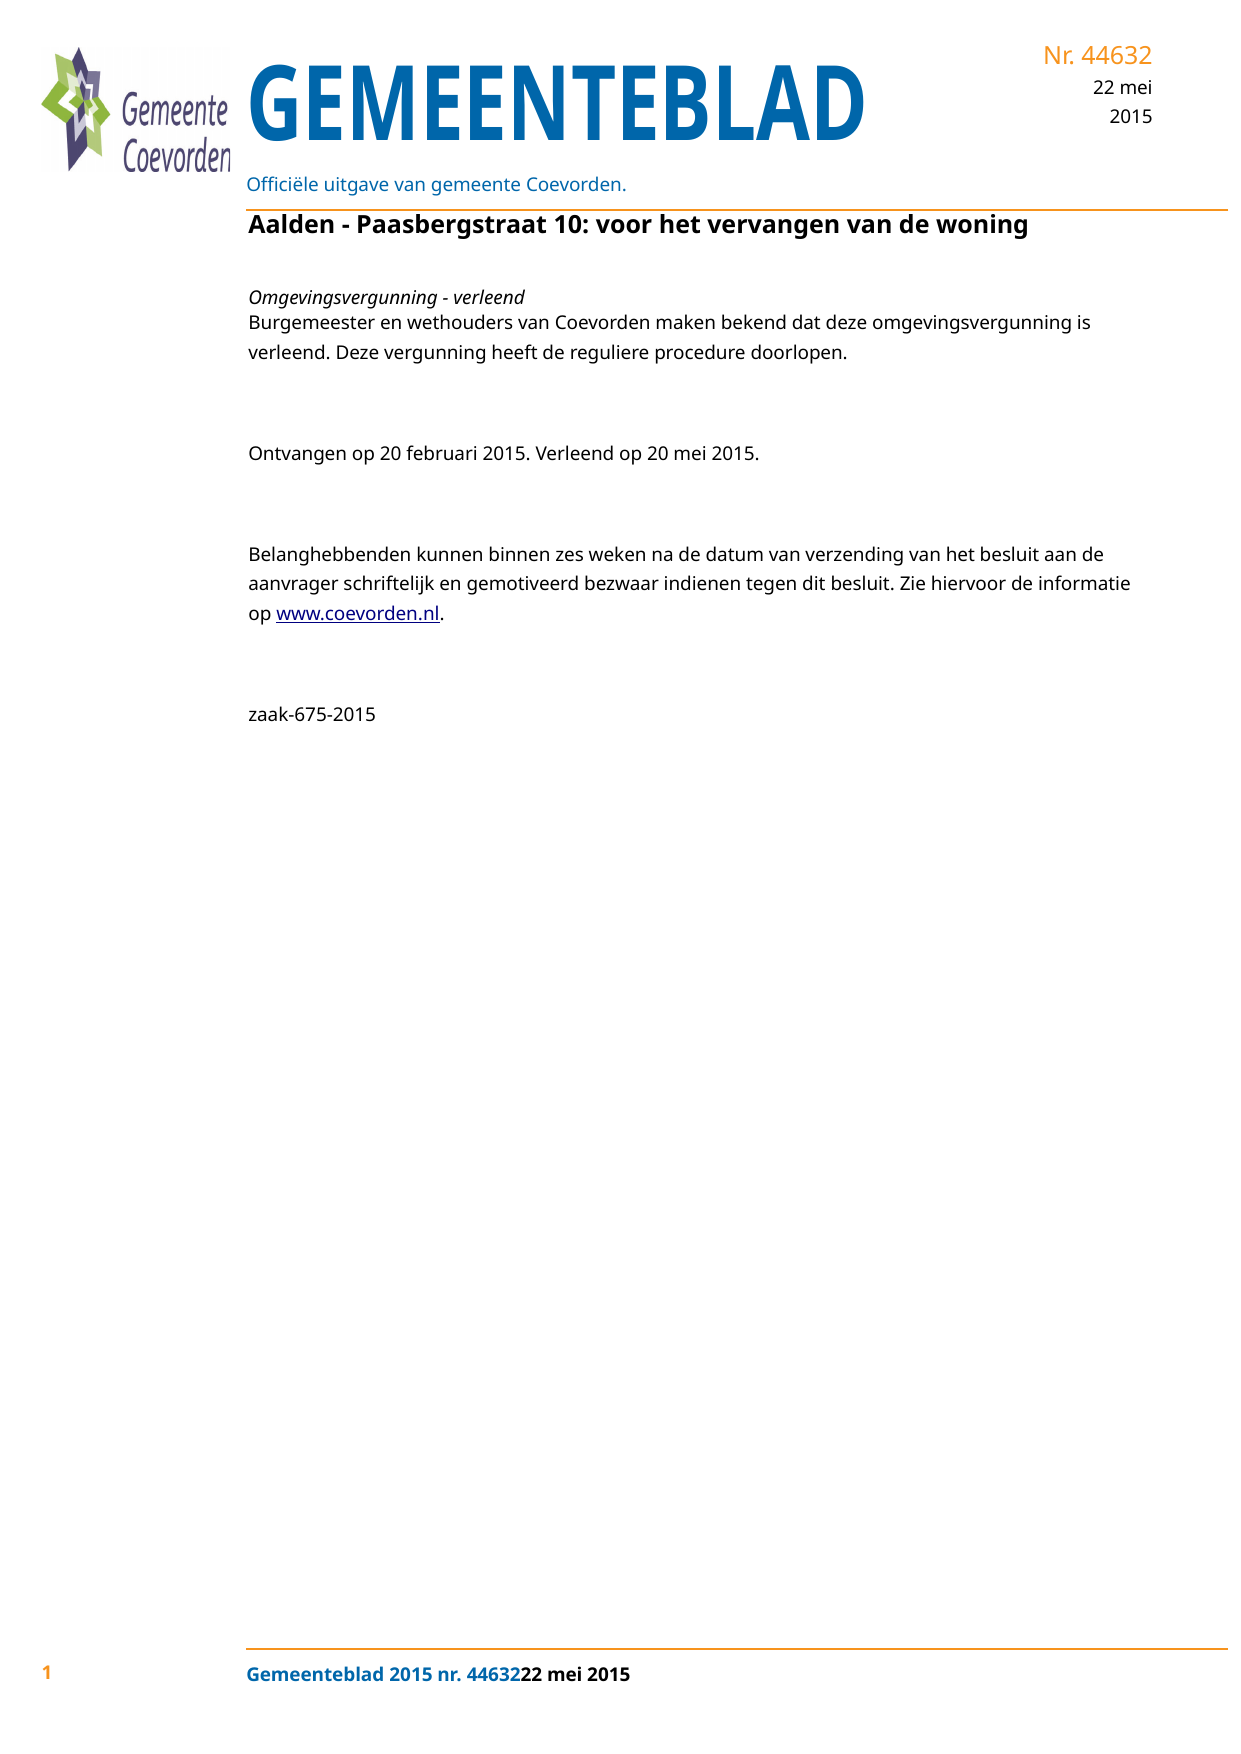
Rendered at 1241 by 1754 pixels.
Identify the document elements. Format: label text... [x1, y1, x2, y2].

text Omgevingsvergunning - verleend [248, 284, 1152, 309]
text Burgemeester en wethouders van Coevorden maken bekend dat deze omgevingsvergunning is verleend. Deze vergunning heeft de reguliere procedure doorlopen. [248, 309, 1152, 365]
picture [41, 47, 231, 172]
text Ontvangen op 20 februari 2015. Verleend op 20 mei 2015. [248, 440, 1152, 466]
text zaak-675-2015 [248, 701, 1152, 727]
text Aalden - Paasbergstraat 10: voor het vervangen van de woning [248, 211, 1152, 241]
text Belanghebbenden kunnen binnen zes weken na de datum van verzending van het besluit aan de aanvrager schriftelijk en gemotiveerd bezwaar indienen tegen dit besluit. Zie hiervoor de informatie op www.coevorden.nl. [248, 541, 1152, 626]
